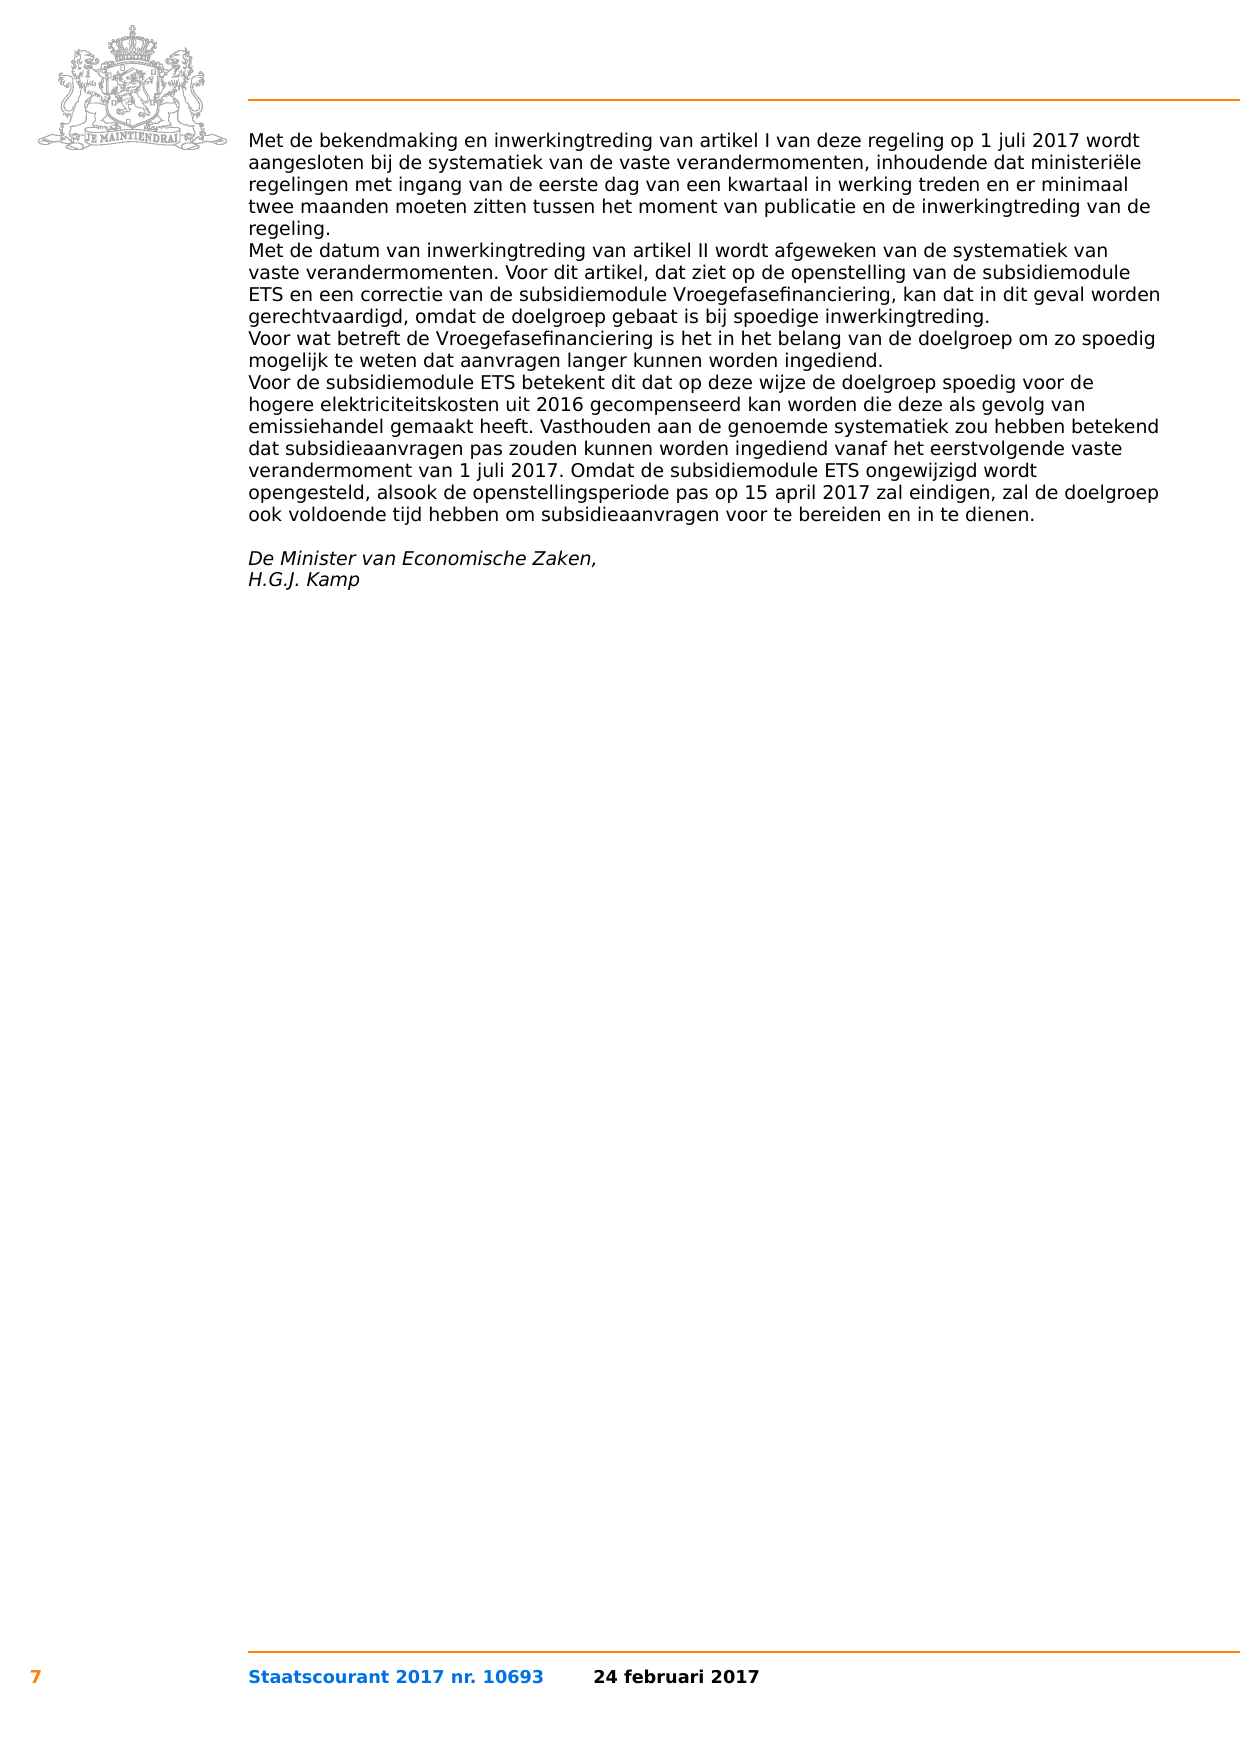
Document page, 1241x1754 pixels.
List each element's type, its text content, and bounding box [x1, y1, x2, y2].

text Voor wat betreft de Vroegefasefinanciering is het in het belang van de doelgroep om zo spoedig mogelijk te weten dat aanvragen langer kunnen worden ingediend. [248, 328, 1163, 372]
text Met de datum van inwerkingtreding van artikel II wordt afgeweken van de systematiek van vaste verandermomenten. Voor dit artikel, dat ziet op de openstelling van de subsidiemodule ETS en een correctie van de subsidiemodule Vroegefasefinanciering, kan dat in dit geval worden gerechtvaardigd, omdat de doelgroep gebaat is bij spoedige inwerkingtreding. [248, 240, 1163, 328]
text Voor de subsidiemodule ETS betekent dit dat op deze wijze de doelgroep spoedig voor de hogere elektriciteitskosten uit 2016 gecompenseerd kan worden die deze als gevolg van emissiehandel gemaakt heeft. Vasthouden aan de genoemde systematiek zou hebben betekend dat subsidieaanvragen pas zouden kunnen worden ingediend vanaf het eerstvolgende vaste verandermoment van 1 juli 2017. Omdat de subsidiemodule ETS ongewijzigd wordt opengesteld, alsook de openstellingsperiode pas op 15 april 2017 zal eindigen, zal de doelgroep ook voldoende tijd hebben om subsidieaanvragen voor te bereiden en in te dienen. [248, 372, 1163, 526]
text De Minister van Economische Zaken, H.G.J. Kamp [248, 547, 1163, 591]
text Met de bekendmaking en inwerkingtreding van artikel I van deze regeling op 1 juli 2017 wordt aangesloten bij de systematiek van de vaste verandermomenten, inhoudende dat ministeriële regelingen met ingang van de eerste dag van een kwartaal in werking treden en er minimaal twee maanden moeten zitten tussen het moment van publicatie en de inwerkingtreding van de regeling. [248, 130, 1163, 240]
picture [38, 25, 227, 150]
